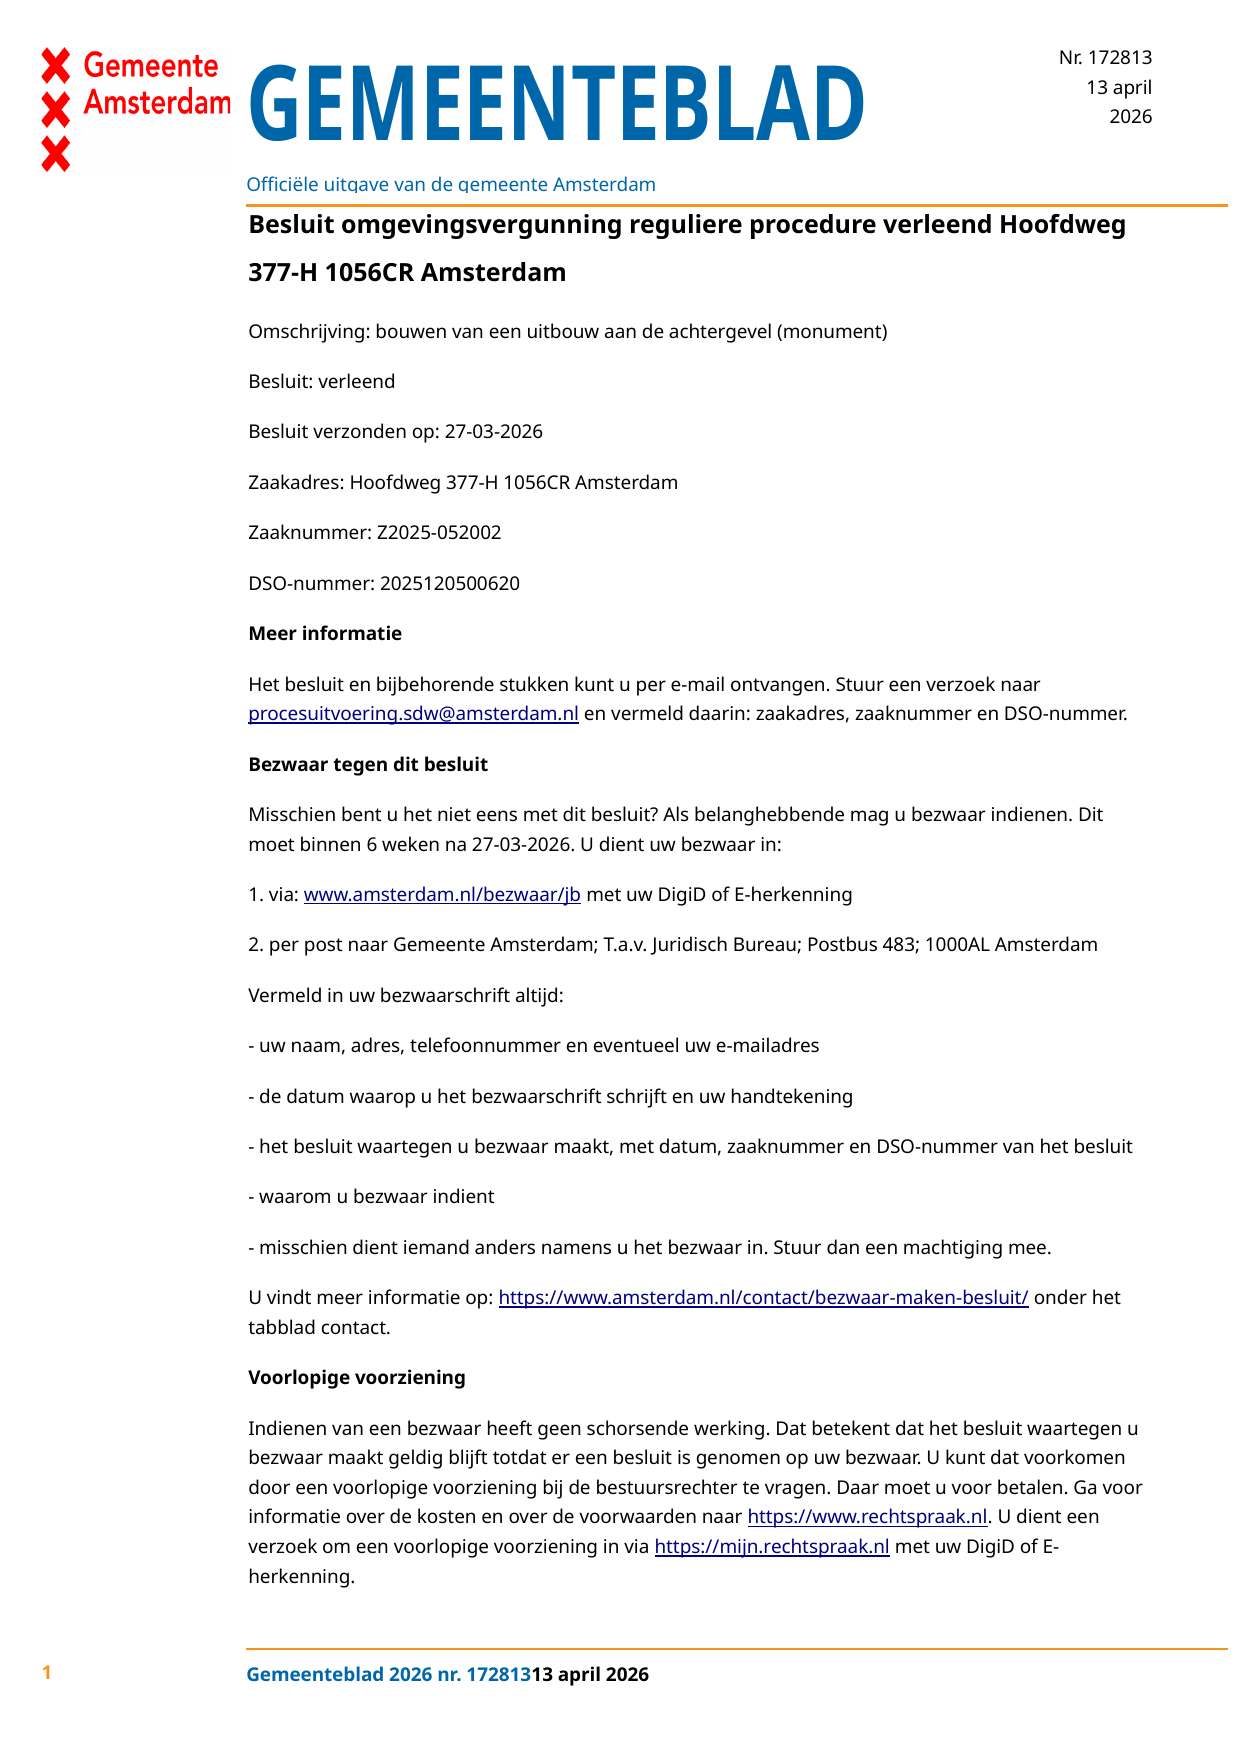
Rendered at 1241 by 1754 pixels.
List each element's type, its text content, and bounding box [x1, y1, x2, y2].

text Besluit omgevingsvergunning reguliere procedure verleend Hoofdweg 377-H 1056CR Amsterdam [248, 207, 1152, 288]
text - uw naam, adres, telefoonnummer en eventueel uw e-mailadres [248, 1032, 1152, 1058]
text - het besluit waartegen u bezwaar maakt, met datum, zaaknummer en DSO-nummer van het besluit [248, 1133, 1152, 1159]
text U vindt meer informatie op: https://www.amsterdam.nl/contact/bezwaar-maken-besluit/ onder het tabblad contact. [248, 1284, 1152, 1340]
text Meer informatie [248, 620, 1152, 646]
text Besluit: verleend [248, 368, 1152, 394]
text Misschien bent u het niet eens met dit besluit? Als belanghebbende mag u bezwaar indienen. Dit moet binnen 6 weken na 27-03-2026. U dient uw bezwaar in: [248, 801, 1152, 857]
text - de datum waarop u het bezwaarschrift schrijft en uw handtekening [248, 1083, 1152, 1109]
text - waarom u bezwaar indient [248, 1184, 1152, 1209]
text 1. via: www.amsterdam.nl/bezwaar/jb met uw DigiD of E-herkenning [248, 881, 1152, 907]
text Bezwaar tegen dit besluit [248, 751, 1152, 777]
text Indienen van een bezwaar heeft geen schorsende werking. Dat betekent dat het besluit waartegen u bezwaar maakt geldig blijft totdat er een besluit is genomen op uw bezwaar. U kunt dat voorkomen door een voorlopige voorziening bij de bestuursrechter te vragen. Daar moet u voor betalen. Ga voor informatie over de kosten en over de voorwaarden naar https://www.rechtspraak.nl. U dient een verzoek om een voorlopige voorziening in via https://mijn.rechtspraak.nl met uw DigiD of E-herkenning. [248, 1415, 1152, 1589]
text Vermeld in uw bezwaarschrift altijd: [248, 982, 1152, 1008]
text 2. per post naar Gemeente Amsterdam; T.a.v. Juridisch Bureau; Postbus 483; 1000AL Amsterdam [248, 932, 1152, 957]
text - misschien dient iemand anders namens u het bezwaar in. Stuur dan een machtiging mee. [248, 1234, 1152, 1260]
text Voorlopige voorziening [248, 1364, 1152, 1390]
picture [41, 47, 231, 172]
text Besluit verzonden op: 27-03-2026 [248, 419, 1152, 444]
text Zaakadres: Hoofdweg 377-H 1056CR Amsterdam [248, 469, 1152, 495]
text Het besluit en bijbehorende stukken kunt u per e-mail ontvangen. Stuur een verzoek naar procesuitvoering.sdw@amsterdam.nl en vermeld daarin: zaakadres, zaaknummer en DSO-nummer. [248, 671, 1152, 726]
text Zaaknummer: Z2025-052002 [248, 519, 1152, 545]
text DSO-nummer: 2025120500620 [248, 570, 1152, 596]
text Omschrijving: bouwen van een uitbouw aan de achtergevel (monument) [248, 318, 1152, 344]
